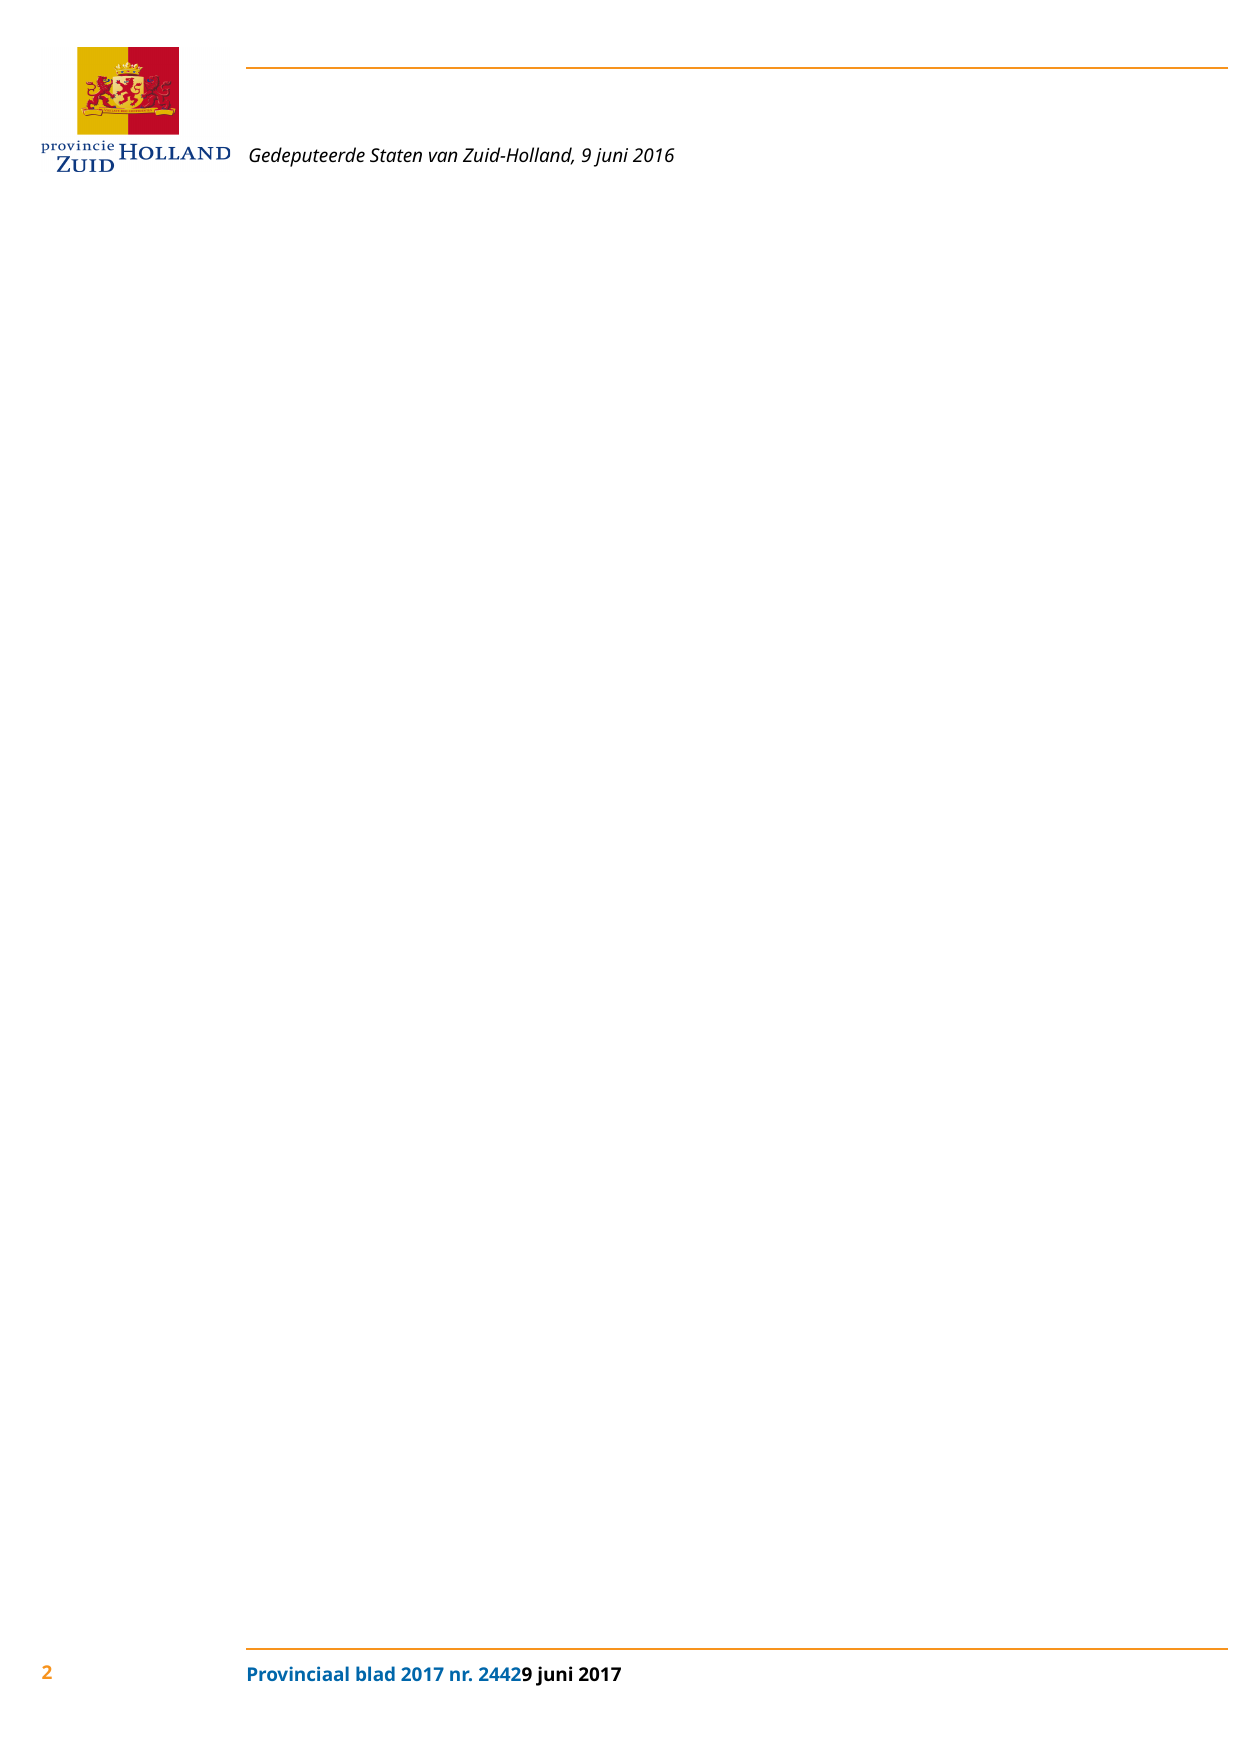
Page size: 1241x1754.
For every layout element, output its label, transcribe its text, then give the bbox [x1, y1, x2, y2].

picture [41, 47, 231, 172]
text Gedeputeerde Staten van Zuid-Holland, 9 juni 2016 [248, 143, 1152, 168]
